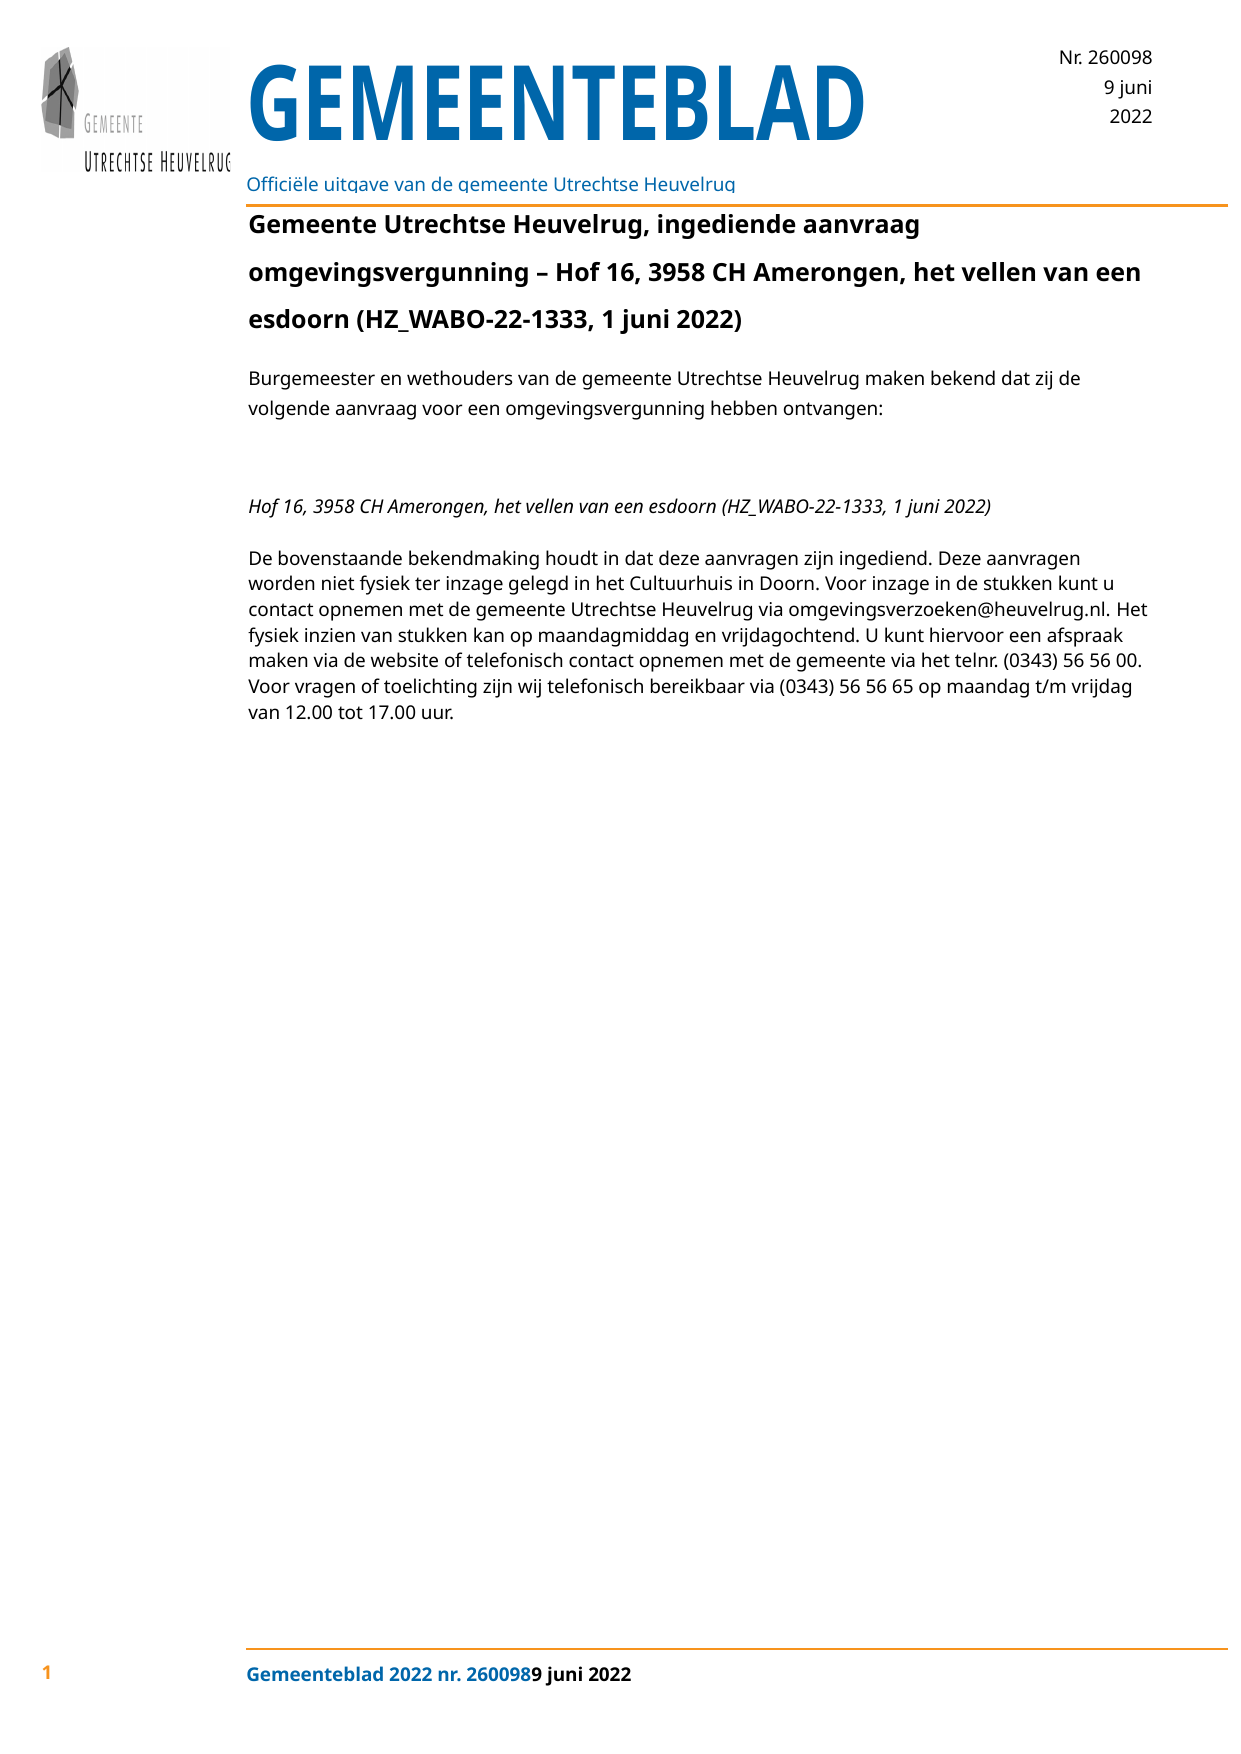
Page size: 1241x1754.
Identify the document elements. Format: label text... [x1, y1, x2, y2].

text Gemeente Utrechtse Heuvelrug, ingediende aanvraag omgevingsvergunning – Hof 16, 3958 CH Amerongen, het vellen van een esdoorn (HZ_WABO-22-1333, 1 juni 2022) [248, 207, 1152, 336]
text Burgemeester en wethouders van de gemeente Utrechtse Heuvelrug maken bekend dat zij de volgende aanvraag voor een omgevingsvergunning hebben ontvangen: [248, 366, 1152, 421]
picture [41, 47, 231, 172]
text Hof 16, 3958 CH Amerongen, het vellen van een esdoorn (HZ_WABO-22-1333, 1 juni 2022) [248, 493, 1152, 519]
text De bovenstaande bekendmaking houdt in dat deze aanvragen zijn ingediend. Deze aanvragen worden niet fysiek ter inzage gelegd in het Cultuurhuis in Doorn. Voor inzage in de stukken kunt u contact opnemen met de gemeente Utrechtse Heuvelrug via omgevingsverzoeken@heuvelrug.nl. Het fysiek inzien van stukken kan op maandagmiddag en vrijdagochtend. U kunt hiervoor een afspraak maken via de website of telefonisch contact opnemen met de gemeente via het telnr. (0343) 56 56 00. Voor vragen of toelichting zijn wij telefonisch bereikbaar via (0343) 56 56 65 op maandag t/m vrijdag van 12.00 tot 17.00 uur. [248, 545, 1152, 725]
